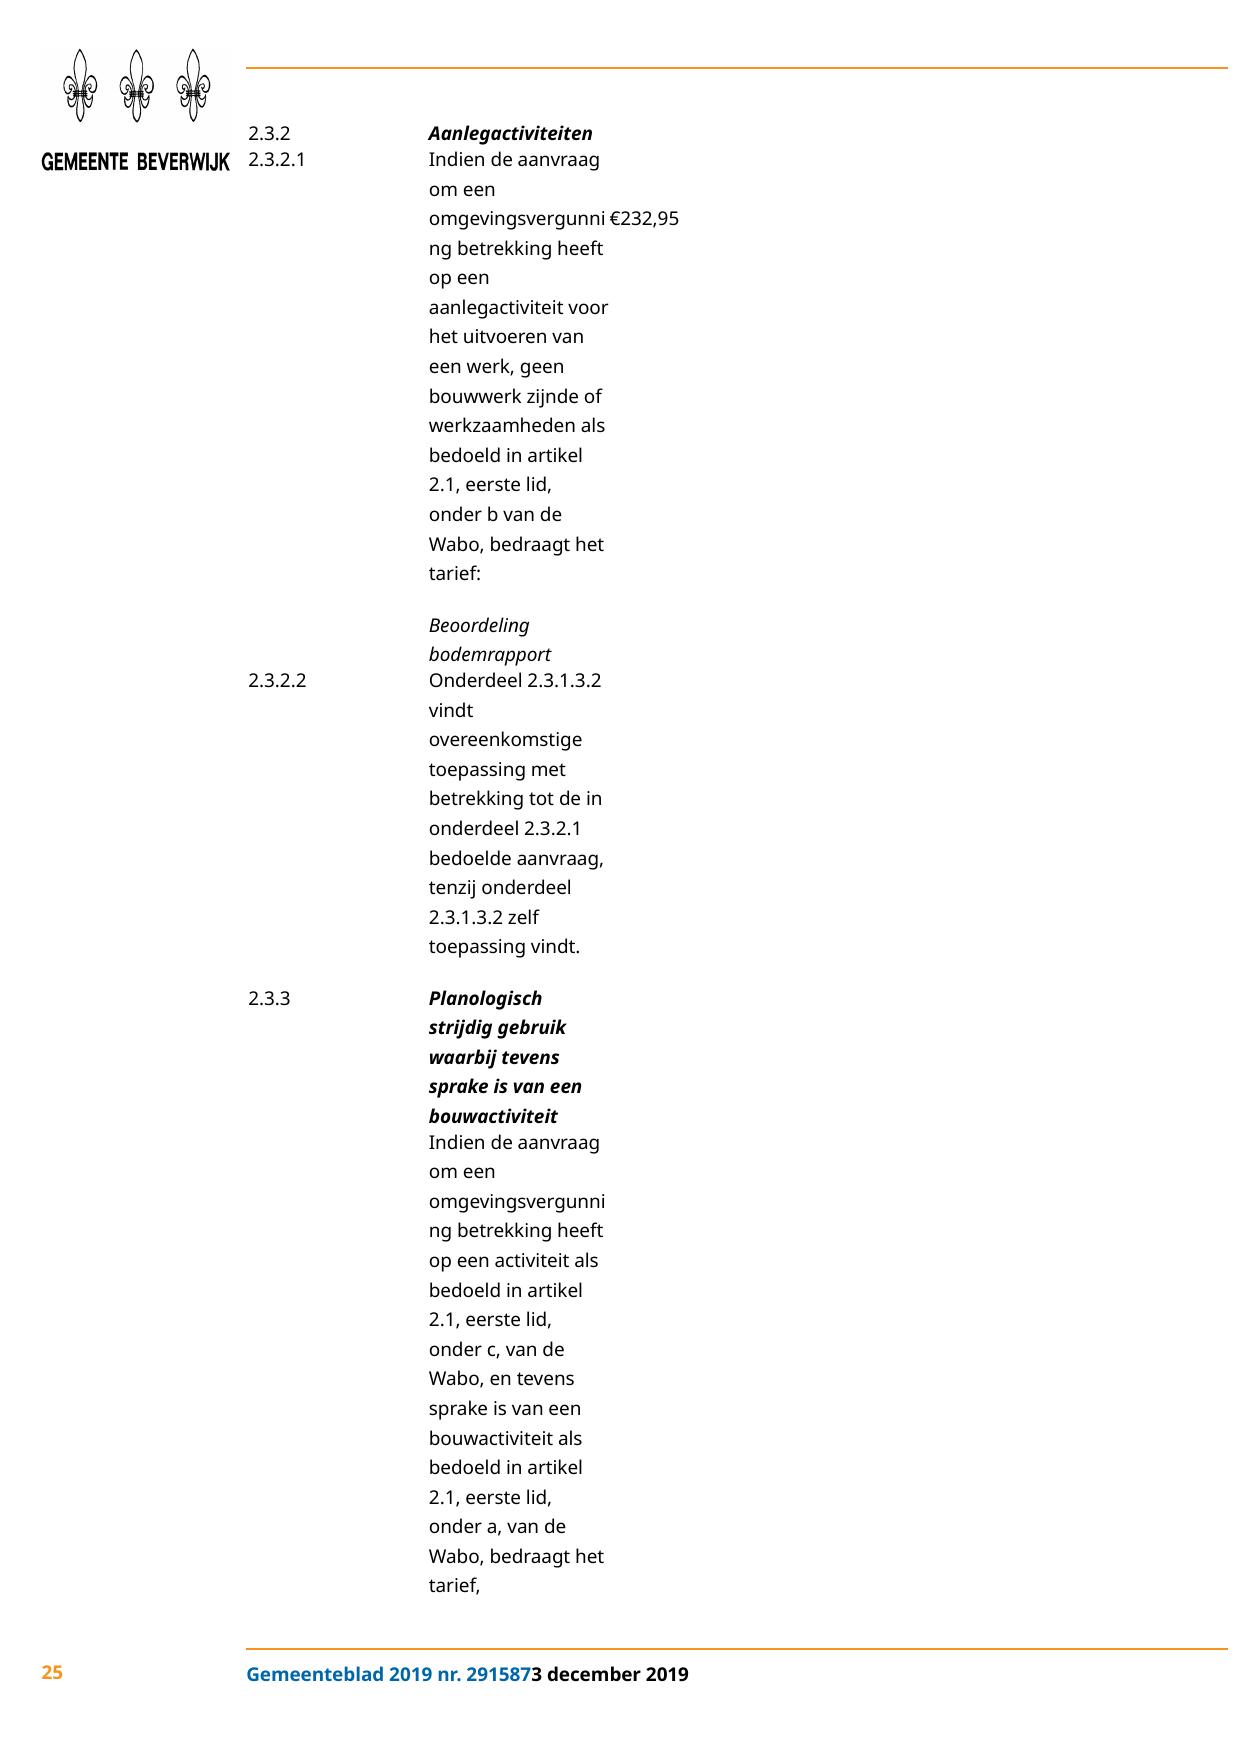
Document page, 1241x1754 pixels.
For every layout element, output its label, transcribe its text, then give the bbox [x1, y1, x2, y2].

table_cell 2.3.3 [248, 985, 429, 1129]
table_cell [609, 612, 790, 667]
table_cell 2.3.2.1 [248, 146, 429, 586]
table_cell 2.3.2 [248, 121, 429, 146]
table_cell [609, 959, 790, 985]
table_cell Beoordeling bodemrapport [429, 612, 609, 667]
table_cell [609, 1129, 790, 1598]
table_cell Planologisch strijdig gebruik waarbij tevens sprake is van een bouwactiviteit [429, 985, 609, 1129]
table_cell [248, 95, 429, 121]
table_cell [248, 959, 429, 985]
table_cell [248, 612, 429, 667]
table_cell Onderdeel 2.3.1.3.2 vindt overeenkomstige toepassing met betrekking tot de in onderdeel 2.3.2.1 bedoelde aanvraag, tenzij onderdeel 2.3.1.3.2 zelf toepassing vindt. [429, 667, 609, 959]
table_cell [429, 959, 609, 985]
table_cell [609, 95, 790, 121]
table_cell [609, 121, 790, 146]
picture [41, 47, 231, 172]
table_cell [429, 95, 609, 121]
table_cell 2.3.2.2 [248, 667, 429, 959]
table_cell Aanlegactiviteiten [429, 121, 609, 146]
table_cell [609, 667, 790, 959]
table_cell [609, 985, 790, 1129]
table_cell Indien de aanvraag om een omgevingsvergunning betrekking heeft op een aanlegactiviteit voor het uitvoeren van een werk, geen bouwwerk zijnde of werkzaamheden als bedoeld in artikel 2.1, eerste lid, onder b van de Wabo, bedraagt het tarief: [429, 146, 609, 586]
table_cell €232,95 [609, 146, 790, 586]
table_cell [248, 586, 429, 612]
table_cell Indien de aanvraag om een omgevingsvergunning betrekking heeft op een activiteit als bedoeld in artikel 2.1, eerste lid, onder c, van de Wabo, en tevens sprake is van een bouwactiviteit als bedoeld in artikel 2.1, eerste lid, onder a, van de Wabo, bedraagt het tarief, [429, 1129, 609, 1598]
table_cell [248, 1129, 429, 1598]
table_cell [429, 586, 609, 612]
table_cell [609, 586, 790, 612]
